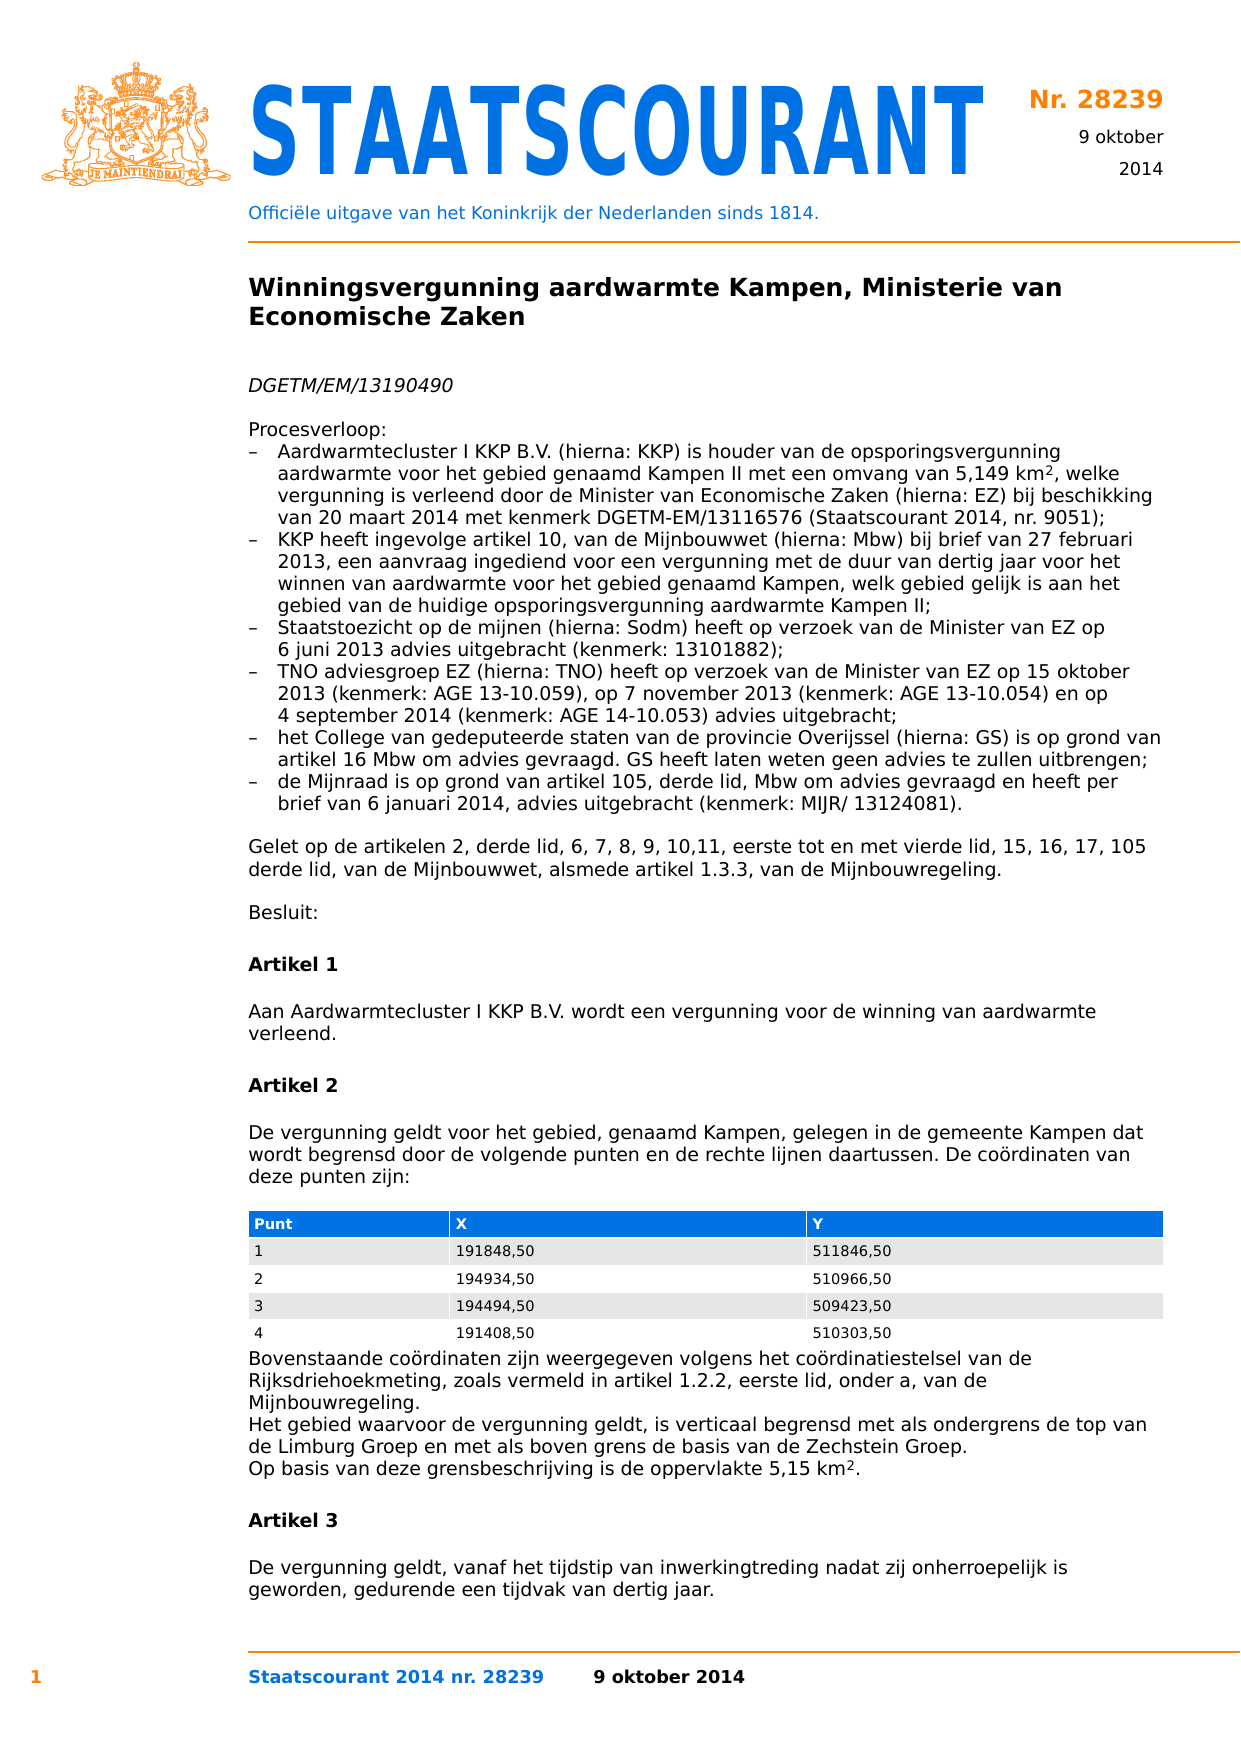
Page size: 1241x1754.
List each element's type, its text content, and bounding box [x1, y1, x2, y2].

subtitle Artikel 3 [248, 1510, 1163, 1532]
table_cell Officiële uitgave van het Koninkrijk der Nederlanden sinds 1814. [248, 203, 1240, 241]
picture [41, 62, 231, 186]
table_cell 2 [249, 1266, 449, 1292]
text Het gebied waarvoor de vergunning geldt, is verticaal begrensd met als ondergrens de top van de Limburg Groep en met als boven grens de basis van de Zechstein Groep. [248, 1414, 1163, 1458]
text – Staatstoezicht op de mijnen (hierna: Sodm) heeft op verzoek van de Minister van EZ op 6 juni 2013 advies uitgebracht (kenmerk: 13101882); [248, 617, 1163, 661]
text – Aardwarmtecluster I KKP B.V. (hierna: KKP) is houder van de opsporingsvergunning aardwarmte voor het gebied genaamd Kampen II met een omvang van 5,149 km2, welke vergunning is verleend door de Minister van Economische Zaken (hierna: EZ) bij beschikking van 20 maart 2014 met kenmerk DGETM-EM/13116576 (Staatscourant 2014, nr. 9051); [248, 441, 1163, 529]
table_cell 194494,50 [450, 1293, 806, 1319]
subtitle Artikel 2 [248, 1075, 1163, 1097]
text Aan Aardwarmtecluster I KKP B.V. wordt een vergunning voor de winning van aardwarmte verleend. [248, 1001, 1163, 1045]
text Procesverloop: [248, 419, 1163, 441]
subtitle Winningsvergunning aardwarmte Kampen, Ministerie van Economische Zaken [248, 273, 1163, 331]
text – het College van gedeputeerde staten van de provincie Overijssel (hierna: GS) is op grond van artikel 16 Mbw om advies gevraagd. GS heeft laten weten geen advies te zullen uitbrengen; [248, 727, 1163, 771]
table_header X [450, 1211, 806, 1237]
table_cell 4 [249, 1321, 449, 1347]
subtitle Artikel 1 [248, 954, 1163, 976]
table_header [25, 62, 248, 241]
table_cell 1 [249, 1239, 449, 1265]
table_cell 510303,50 [807, 1321, 1163, 1347]
table_cell 194934,50 [450, 1266, 806, 1292]
table_cell 2014 [998, 153, 1240, 203]
table_header Punt [249, 1211, 449, 1237]
text Op basis van deze grensbeschrijving is de oppervlakte 5,15 km2. [248, 1458, 1163, 1480]
table_header STAATSCOURANT [248, 62, 998, 203]
table_cell 3 [249, 1293, 449, 1319]
table_header Nr. 28239 [998, 62, 1240, 121]
table_cell 191408,50 [450, 1321, 806, 1347]
text – KKP heeft ingevolge artikel 10, van de Mijnbouwwet (hierna: Mbw) bij brief van 27 februari 2013, een aanvraag ingediend voor een vergunning met de duur van dertig jaar voor het winnen van aardwarmte voor het gebied genaamd Kampen, welk gebied gelijk is aan het gebied van de huidige opsporingsvergunning aardwarmte Kampen II; [248, 529, 1163, 617]
text Bovenstaande coördinaten zijn weergegeven volgens het coördinatiestelsel van de Rijksdriehoekmeting, zoals vermeld in artikel 1.2.2, eerste lid, onder a, van de Mijnbouwregeling. [248, 1348, 1163, 1414]
text De vergunning geldt voor het gebied, genaamd Kampen, gelegen in de gemeente Kampen dat wordt begrensd door de volgende punten en de rechte lijnen daartussen. De coördinaten van deze punten zijn: [248, 1122, 1163, 1188]
text Besluit: [248, 902, 1163, 924]
text – de Mijnraad is op grond van artikel 105, derde lid, Mbw om advies gevraagd en heeft per brief van 6 januari 2014, advies uitgebracht (kenmerk: MIJR/ 13124081). [248, 771, 1163, 814]
table_cell 509423,50 [807, 1293, 1163, 1319]
table_cell 511846,50 [807, 1239, 1163, 1265]
table_cell 191848,50 [450, 1239, 806, 1265]
text Gelet op de artikelen 2, derde lid, 6, 7, 8, 9, 10,11, eerste tot en met vierde lid, 15, 16, 17, 105 derde lid, van de Mijnbouwwet, alsmede artikel 1.3.3, van de Mijnbouwregeling. [248, 836, 1163, 880]
text DGETM/EM/13190490 [248, 375, 1163, 397]
table_cell 510966,50 [807, 1266, 1163, 1292]
table_cell 9 oktober [998, 121, 1240, 153]
text De vergunning geldt, vanaf het tijdstip van inwerkingtreding nadat zij onherroepelijk is geworden, gedurende een tijdvak van dertig jaar. [248, 1557, 1163, 1601]
text – TNO adviesgroep EZ (hierna: TNO) heeft op verzoek van de Minister van EZ op 15 oktober 2013 (kenmerk: AGE 13-10.059), op 7 november 2013 (kenmerk: AGE 13-10.054) en op 4 september 2014 (kenmerk: AGE 14-10.053) advies uitgebracht; [248, 661, 1163, 727]
table_header Y [807, 1211, 1163, 1237]
